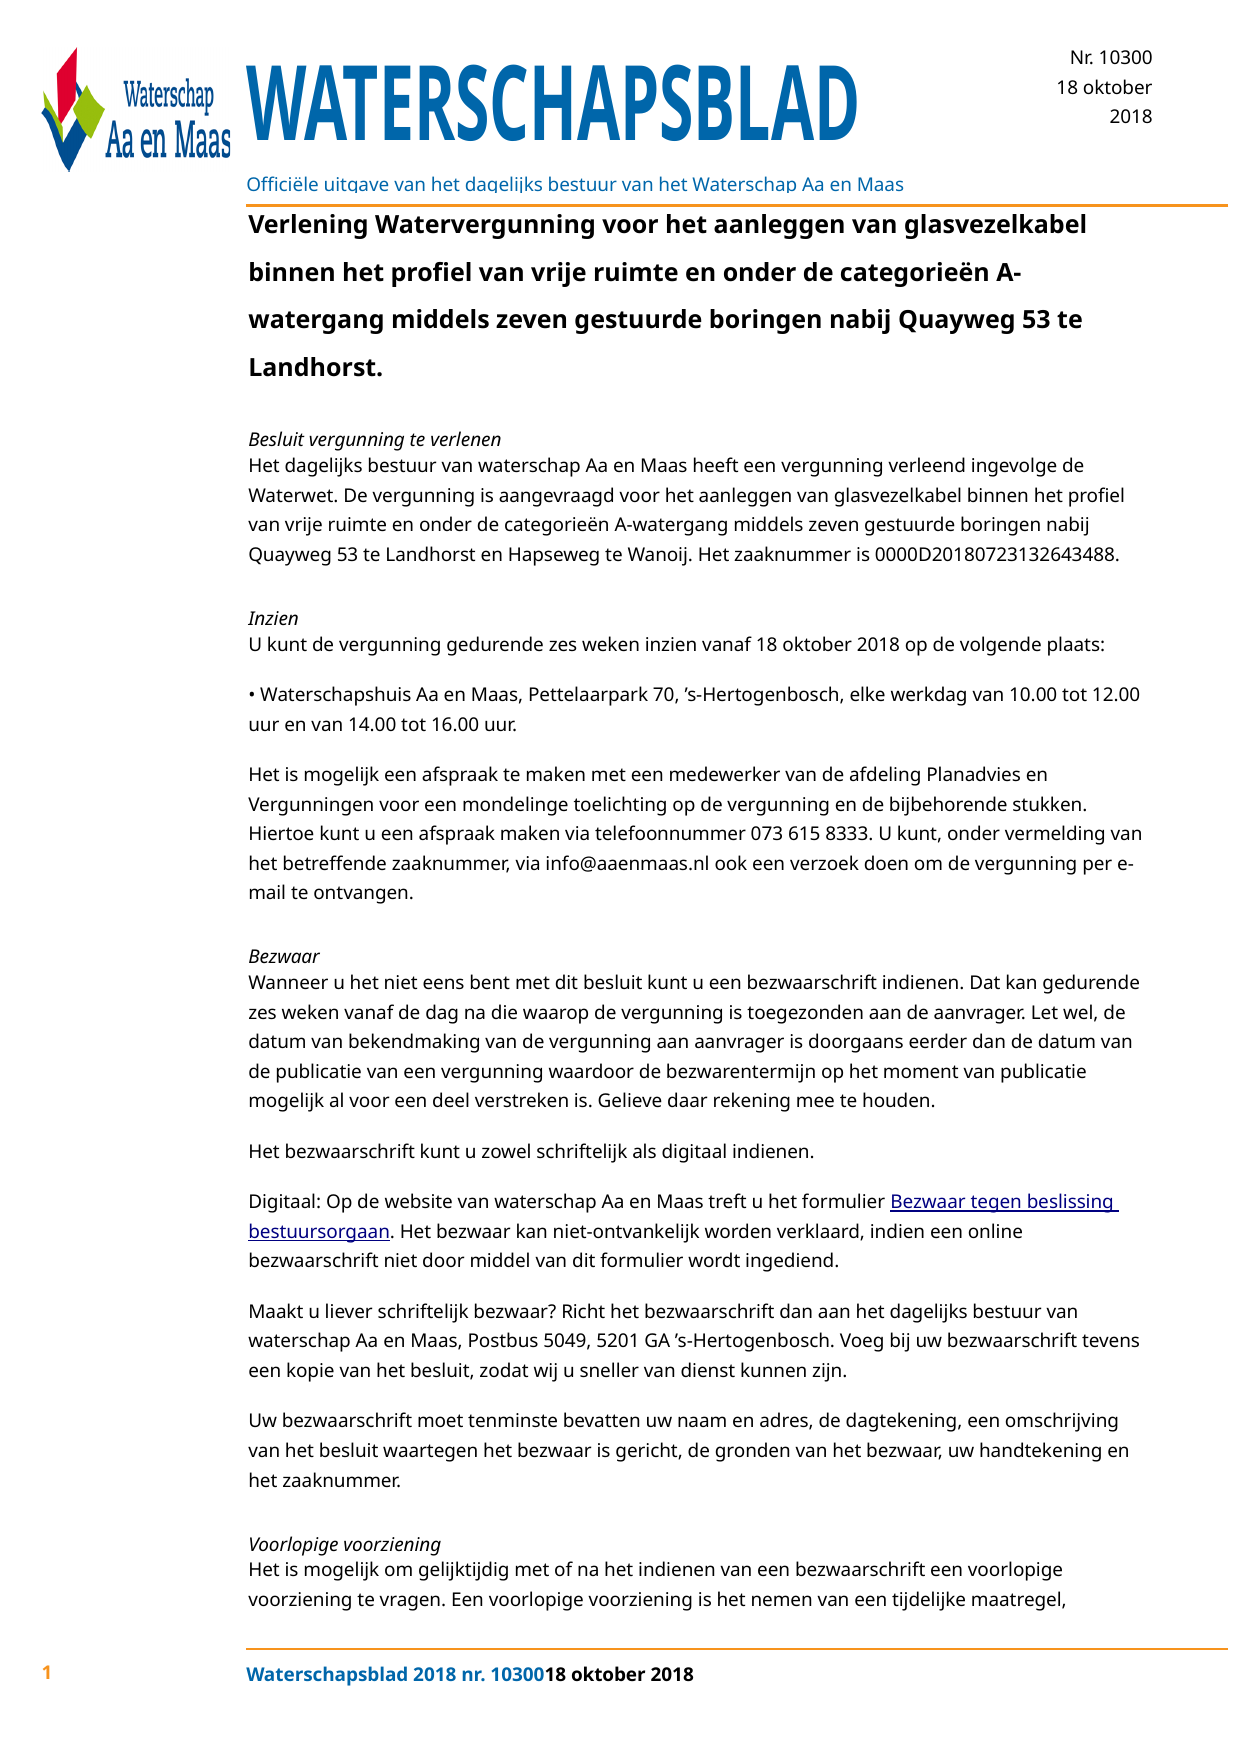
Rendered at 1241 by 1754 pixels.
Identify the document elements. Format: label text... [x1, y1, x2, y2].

text Verlening Watervergunning voor het aanleggen van glasvezelkabel binnen het profiel van vrije ruimte en onder de categorieën A-watergang middels zeven gestuurde boringen nabij Quayweg 53 te Landhorst. [248, 207, 1152, 384]
text Digitaal: Op de website van waterschap Aa en Maas treft u het formulier Bezwaar tegen beslissing bestuursorgaan. Het bezwaar kan niet-ontvankelijk worden verklaard, indien een online bezwaarschrift niet door middel van dit formulier wordt ingediend. [248, 1188, 1152, 1273]
text • Waterschapshuis Aa en Maas, Pettelaarpark 70, ’s-Hertogenbosch, elke werkdag van 10.00 tot 12.00 uur en van 14.00 tot 16.00 uur. [248, 681, 1152, 737]
text Het dagelijks bestuur van waterschap Aa en Maas heeft een vergunning verleend ingevolge de Waterwet. De vergunning is aangevraagd voor het aanleggen van glasvezelkabel binnen het profiel van vrije ruimte en onder de categorieën A-watergang middels zeven gestuurde boringen nabij Quayweg 53 te Landhorst en Hapseweg te Wanoij. Het zaaknummer is 0000D20180723132643488. [248, 452, 1152, 567]
text Besluit vergunning te verlenen [248, 427, 1152, 452]
text Wanneer u het niet eens bent met dit besluit kunt u een bezwaarschrift indienen. Dat kan gedurende zes weken vanaf de dag na die waarop de vergunning is toegezonden aan de aanvrager. Let wel, de datum van bekendmaking van de vergunning aan aanvrager is doorgaans eerder dan de datum van de publicatie van een vergunning waardoor de bezwarentermijn op het moment van publicatie mogelijk al voor een deel verstreken is. Gelieve daar rekening mee te houden. [248, 969, 1152, 1113]
text Het is mogelijk om gelijktijdig met of na het indienen van een bezwaarschrift een voorlopige voorziening te vragen. Een voorlopige voorziening is het nemen van een tijdelijke maatregel, [248, 1556, 1152, 1612]
text Maakt u liever schriftelijk bezwaar? Richt het bezwaarschrift dan aan het dagelijks bestuur van waterschap Aa en Maas, Postbus 5049, 5201 GA ’s-Hertogenbosch. Voeg bij uw bezwaarschrift tevens een kopie van het besluit, zodat wij u sneller van dienst kunnen zijn. [248, 1298, 1152, 1383]
text U kunt de vergunning gedurende zes weken inzien vanaf 18 oktober 2018 op de volgende plaats: [248, 631, 1152, 657]
text Het is mogelijk een afspraak te maken met een medewerker van de afdeling Planadvies en Vergunningen voor een mondelinge toelichting op de vergunning en de bijbehorende stukken. Hiertoe kunt u een afspraak maken via telefoonnummer 073 615 8333. U kunt, onder vermelding van het betreffende zaaknummer, via info@aaenmaas.nl ook een verzoek doen om de vergunning per e-mail te ontvangen. [248, 761, 1152, 905]
text Het bezwaarschrift kunt u zowel schriftelijk als digitaal indienen. [248, 1138, 1152, 1164]
picture [41, 47, 231, 172]
text Uw bezwaarschrift moet tenminste bevatten uw naam en adres, de dagtekening, een omschrijving van het besluit waartegen het bezwaar is gericht, de gronden van het bezwaar, uw handtekening en het zaaknummer. [248, 1408, 1152, 1492]
text Voorlopige voorziening [248, 1531, 1152, 1556]
text Bezwaar [248, 943, 1152, 969]
text Inzien [248, 605, 1152, 631]
